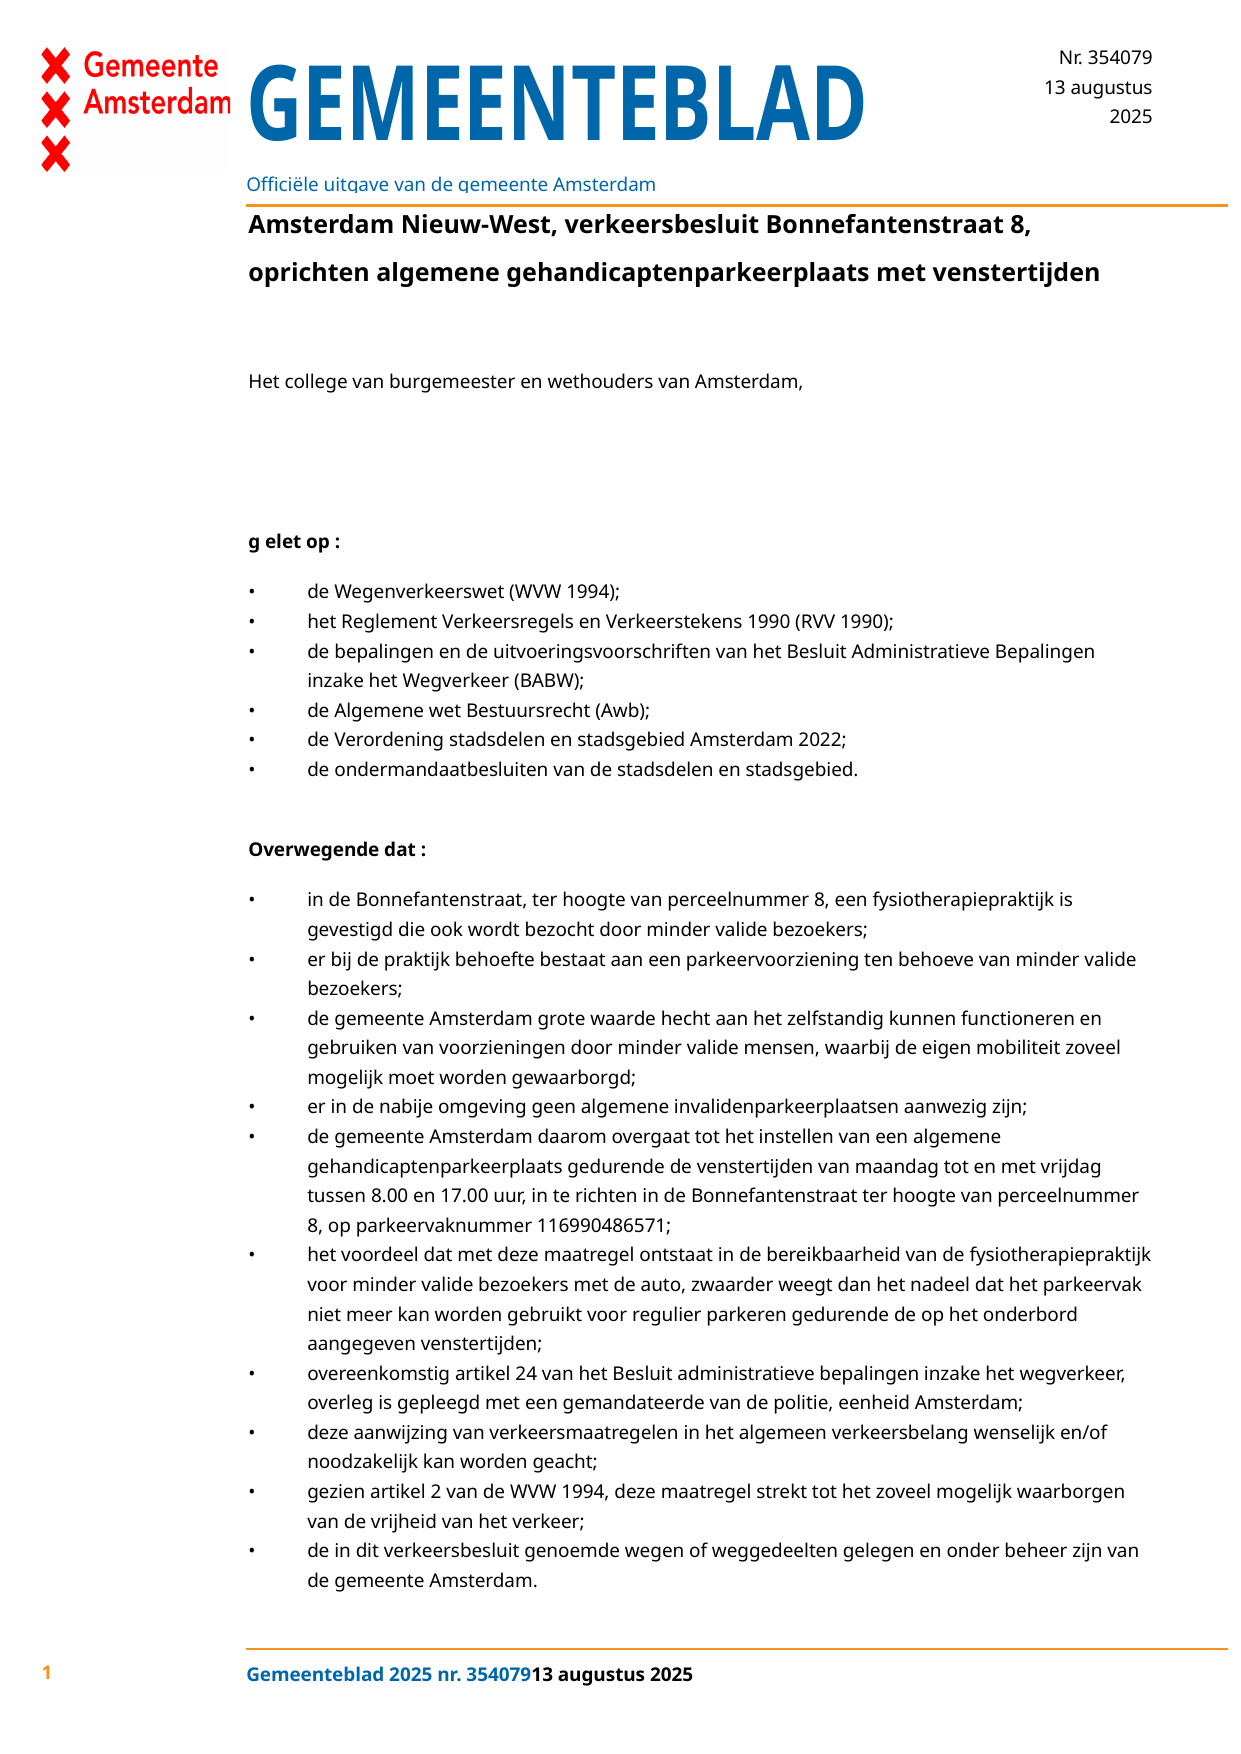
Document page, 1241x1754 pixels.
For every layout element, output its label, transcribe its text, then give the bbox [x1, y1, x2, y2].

list de ondermandaatbesluiten van de stadsdelen en stadsgebied. [248, 756, 1152, 782]
list er in de nabije omgeving geen algemene invalidenparkeerplaatsen aanwezig zijn; [248, 1094, 1152, 1119]
list er bij de praktijk behoefte bestaat aan een parkeervoorziening ten behoeve van minder valide bezoekers; [248, 946, 1152, 1001]
list het Reglement Verkeersregels en Verkeerstekens 1990 (RVV 1990); [248, 608, 1152, 634]
text Amsterdam Nieuw-West, verkeersbesluit Bonnefantenstraat 8, oprichten algemene gehandicaptenparkeerplaats met venstertijden [248, 207, 1152, 288]
text g elet op : [248, 528, 1152, 554]
list in de Bonnefantenstraat, ter hoogte van perceelnummer 8, een fysiotherapiepraktijk is gevestigd die ook wordt bezocht door minder valide bezoekers; [248, 887, 1152, 942]
list de in dit verkeersbesluit genoemde wegen of weggedeelten gelegen en onder beheer zijn van de gemeente Amsterdam. [248, 1537, 1152, 1593]
list het voordeel dat met deze maatregel ontstaat in de bereikbaarheid van de fysiotherapiepraktijk voor minder valide bezoekers met de auto, zwaarder weegt dan het nadeel dat het parkeervak niet meer kan worden gebruikt voor regulier parkeren gedurende de op het onderbord aangegeven venstertijden; [248, 1242, 1152, 1356]
picture [41, 47, 231, 172]
list de Wegenverkeerswet (WVW 1994); [248, 579, 1152, 604]
list overeenkomstig artikel 24 van het Besluit administratieve bepalingen inzake het wegverkeer, overleg is gepleegd met een gemandateerde van de politie, eenheid Amsterdam; [248, 1360, 1152, 1415]
text Het college van burgemeester en wethouders van Amsterdam, [248, 368, 1152, 394]
list de Verordening stadsdelen en stadsgebied Amsterdam 2022; [248, 727, 1152, 752]
list gezien artikel 2 van de WVW 1994, deze maatregel strekt tot het zoveel mogelijk waarborgen van de vrijheid van het verkeer; [248, 1478, 1152, 1533]
list de gemeente Amsterdam grote waarde hecht aan het zelfstandig kunnen functioneren en gebruiken van voorzieningen door minder valide mensen, waarbij de eigen mobiliteit zoveel mogelijk moet worden gewaarborgd; [248, 1005, 1152, 1090]
text Overwegende dat : [248, 836, 1152, 862]
list deze aanwijzing van verkeersmaatregelen in het algemeen verkeersbelang wenselijk en/of noodzakelijk kan worden geacht; [248, 1419, 1152, 1474]
list de bepalingen en de uitvoeringsvoorschriften van het Besluit Administratieve Bepalingen inzake het Wegverkeer (BABW); [248, 638, 1152, 693]
list de gemeente Amsterdam daarom overgaat tot het instellen van een algemene gehandicaptenparkeerplaats gedurende de venstertijden van maandag tot en met vrijdag tussen 8.00 en 17.00 uur, in te richten in de Bonnefantenstraat ter hoogte van perceelnummer 8, op parkeervaknummer 116990486571; [248, 1123, 1152, 1238]
list de Algemene wet Bestuursrecht (Awb); [248, 697, 1152, 723]
